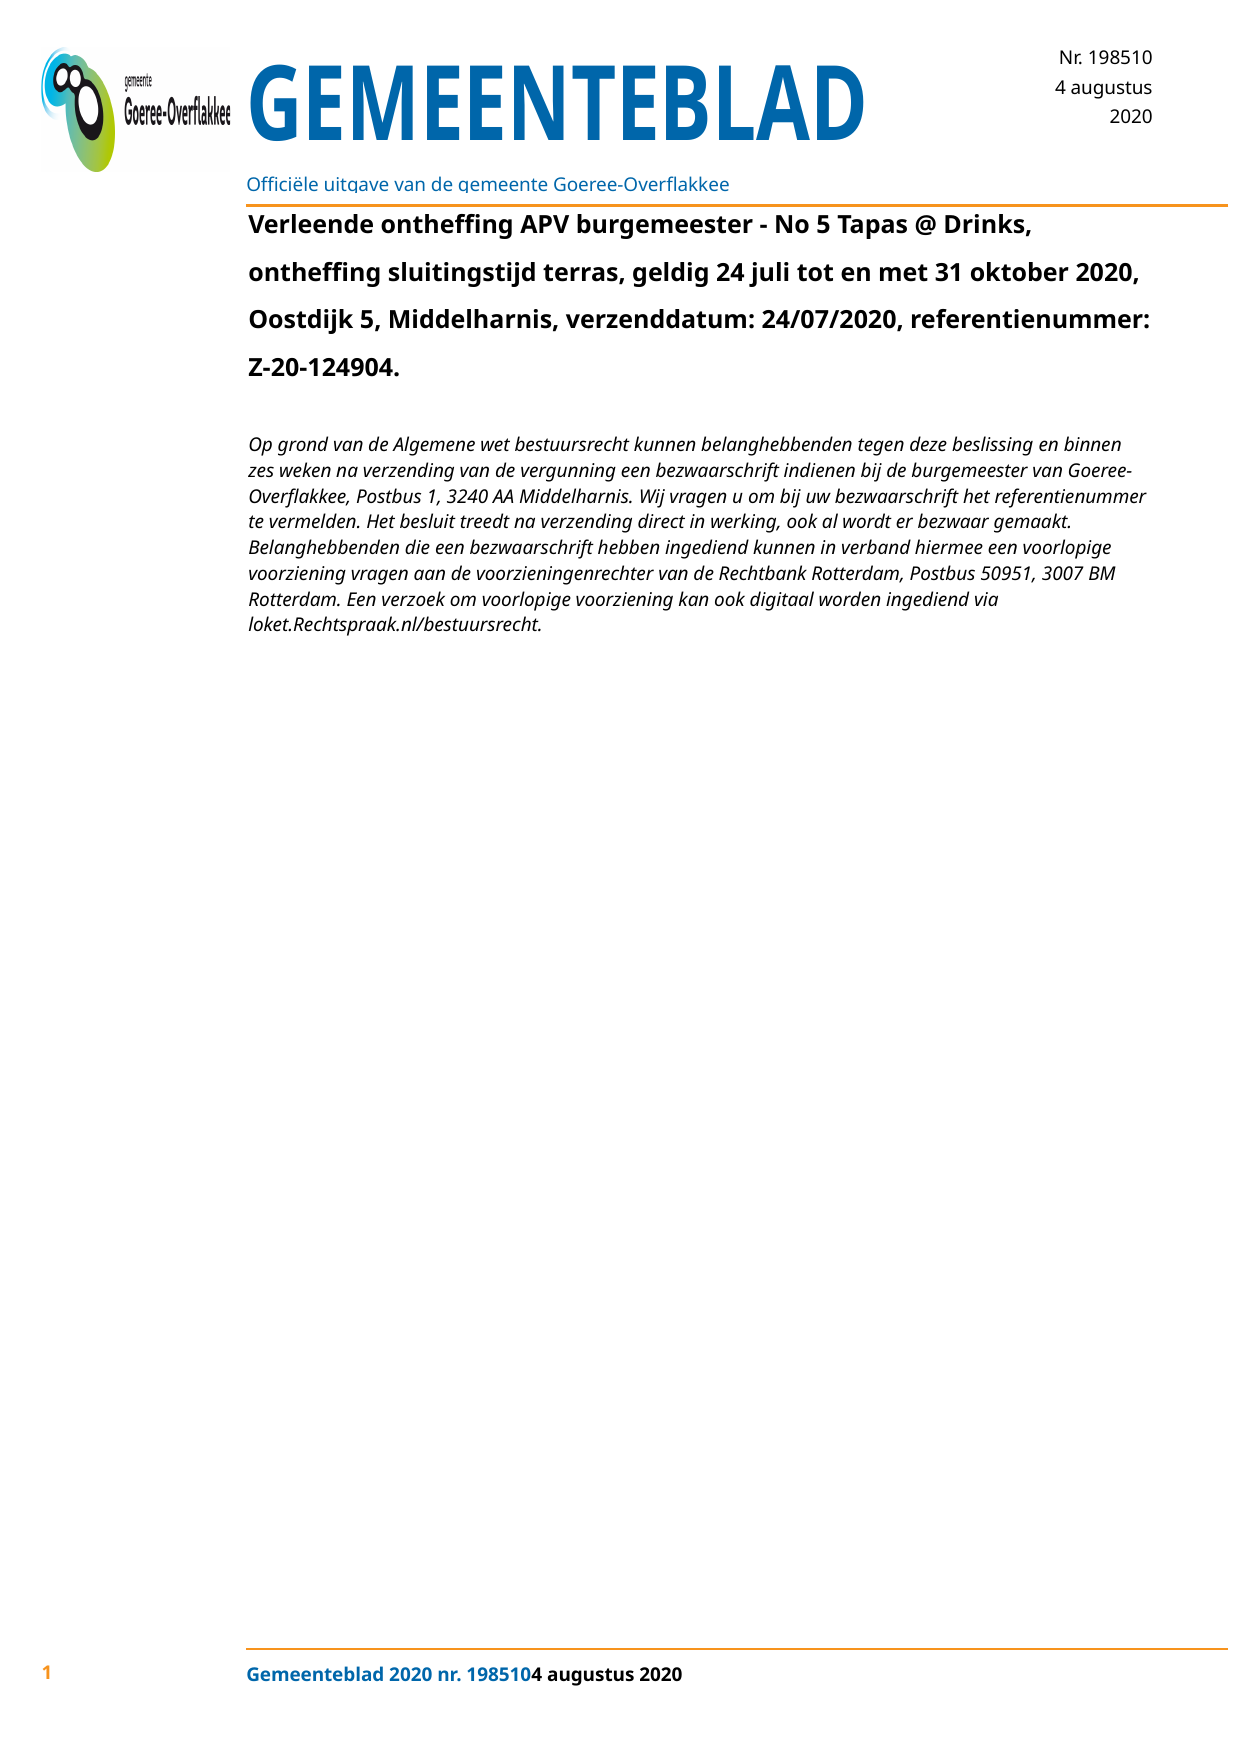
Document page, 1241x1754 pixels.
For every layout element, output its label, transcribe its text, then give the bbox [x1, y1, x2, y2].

text Op grond van de Algemene wet bestuursrecht kunnen belanghebbenden tegen deze beslissing en binnen zes weken na verzending van de vergunning een bezwaarschrift indienen bij de burgemeester van Goeree-Overflakkee, Postbus 1, 3240 AA Middelharnis. Wij vragen u om bij uw bezwaarschrift het referentienummer te vermelden. Het besluit treedt na verzending direct in werking, ook al wordt er bezwaar gemaakt. Belanghebbenden die een bezwaarschrift hebben ingediend kunnen in verband hiermee een voorlopige voorziening vragen aan de voorzieningenrechter van de Rechtbank Rotterdam, Postbus 50951, 3007 BM Rotterdam. Een verzoek om voorlopige voorziening kan ook digitaal worden ingediend via loket.Rechtspraak.nl/bestuursrecht. [248, 431, 1152, 637]
text Verleende ontheffing APV burgemeester - No 5 Tapas @ Drinks, ontheffing sluitingstijd terras, geldig 24 juli tot en met 31 oktober 2020, Oostdijk 5, Middelharnis, verzenddatum: 24/07/2020, referentienummer: Z-20-124904. [248, 207, 1152, 384]
picture [41, 47, 231, 172]
